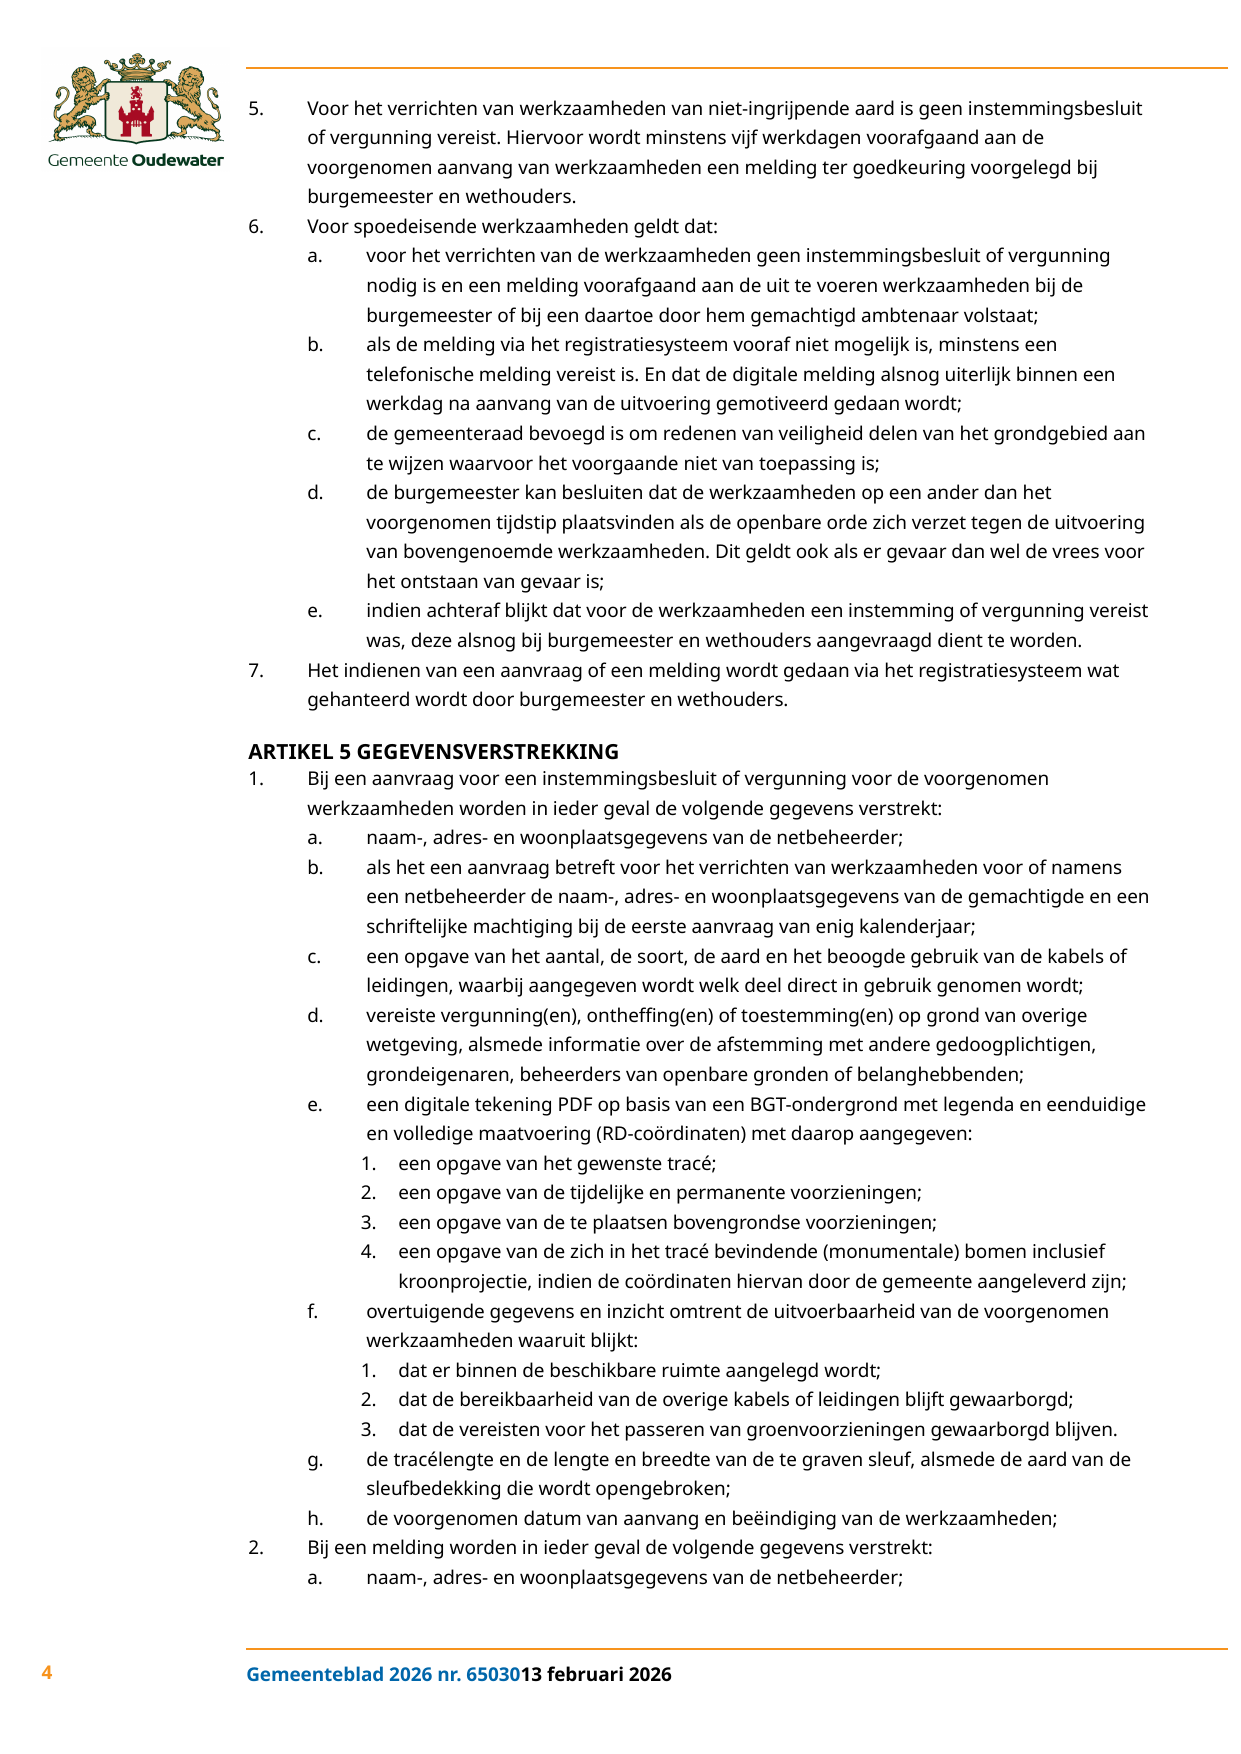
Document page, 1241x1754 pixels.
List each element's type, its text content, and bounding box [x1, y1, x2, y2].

text ARTIKEL 5 GEGEVENSVERSTREKKING [248, 737, 1152, 765]
list een opgave van de tijdelijke en permanente voorzieningen; [361, 1179, 1152, 1205]
list dat de bereikbaarheid van de overige kabels of leidingen blijft gewaarborgd; [361, 1387, 1152, 1412]
list een digitale tekening PDF op basis van een BGT-ondergrond met legenda en eenduidige en volledige maatvoering (RD-coördinaten) met daarop aangegeven: [307, 1091, 1152, 1146]
list de burgemeester kan besluiten dat de werkzaamheden op een ander dan het voorgenomen tijdstip plaatsvinden als de openbare orde zich verzet tegen de uitvoering van bovengenoemde werkzaamheden. Dit geldt ook als er gevaar dan wel de vrees voor het ontstaan van gevaar is; [307, 479, 1152, 594]
list een opgave van de te plaatsen bovengrondse voorzieningen; [361, 1209, 1152, 1235]
list dat de vereisten voor het passeren van groenvoorzieningen gewaarborgd blijven. [361, 1416, 1152, 1442]
picture [41, 47, 231, 172]
list indien achteraf blijkt dat voor de werkzaamheden een instemming of vergunning vereist was, deze alsnog bij burgemeester en wethouders aangevraagd dient te worden. [307, 598, 1152, 653]
list Bij een melding worden in ieder geval de volgende gegevens verstrekt: [248, 1534, 1152, 1560]
list een opgave van de zich in het tracé bevindende (monumentale) bomen inclusief kroonprojectie, indien de coördinaten hiervan door de gemeente aangeleverd zijn; [361, 1239, 1152, 1294]
list als de melding via het registratiesysteem vooraf niet mogelijk is, minstens een telefonische melding vereist is. En dat de digitale melding alsnog uiterlijk binnen een werkdag na aanvang van de uitvoering gemotiveerd gedaan wordt; [307, 331, 1152, 416]
list als het een aanvraag betreft voor het verrichten van werkzaamheden voor of namens een netbeheerder de naam-, adres- en woonplaatsgegevens van de gemachtigde en een schriftelijke machtiging bij de eerste aanvraag van enig kalenderjaar; [307, 854, 1152, 939]
list Het indienen van een aanvraag of een melding wordt gedaan via het registratiesysteem wat gehanteerd wordt door burgemeester en wethouders. [248, 657, 1152, 712]
list de gemeenteraad bevoegd is om redenen van veiligheid delen van het grondgebied aan te wijzen waarvoor het voorgaande niet van toepassing is; [307, 420, 1152, 476]
list naam-, adres- en woonplaatsgegevens van de netbeheerder; [307, 824, 1152, 850]
list Voor spoedeisende werkzaamheden geldt dat: [248, 213, 1152, 239]
list overtuigende gegevens en inzicht omtrent de uitvoerbaarheid van de voorgenomen werkzaamheden waaruit blijkt: [307, 1298, 1152, 1353]
list voor het verrichten van de werkzaamheden geen instemmingsbesluit of vergunning nodig is en een melding voorafgaand aan de uit te voeren werkzaamheden bij de burgemeester of bij een daartoe door hem gemachtigd ambtenaar volstaat; [307, 243, 1152, 328]
list dat er binnen de beschikbare ruimte aangelegd wordt; [361, 1357, 1152, 1383]
list Bij een aanvraag voor een instemmingsbesluit of vergunning voor de voorgenomen werkzaamheden worden in ieder geval de volgende gegevens verstrekt: [248, 765, 1152, 821]
list Voor het verrichten van werkzaamheden van niet-ingrijpende aard is geen instemmingsbesluit of vergunning vereist. Hiervoor wordt minstens vijf werkdagen voorafgaand aan de voorgenomen aanvang van werkzaamheden een melding ter goedkeuring voorgelegd bij burgemeester en wethouders. [248, 95, 1152, 209]
list vereiste vergunning(en), ontheffing(en) of toestemming(en) op grond van overige wetgeving, alsmede informatie over de afstemming met andere gedoogplichtigen, grondeigenaren, beheerders van openbare gronden of belanghebbenden; [307, 1002, 1152, 1087]
list de voorgenomen datum van aanvang en beëindiging van de werkzaamheden; [307, 1505, 1152, 1531]
list de tracélengte en de lengte en breedte van de te graven sleuf, alsmede de aard van de sleufbedekking die wordt opengebroken; [307, 1446, 1152, 1501]
list naam-, adres- en woonplaatsgegevens van de netbeheerder; [307, 1564, 1152, 1590]
list een opgave van het gewenste tracé; [361, 1150, 1152, 1176]
list een opgave van het aantal, de soort, de aard en het beoogde gebruik van de kabels of leidingen, waarbij aangegeven wordt welk deel direct in gebruik genomen wordt; [307, 943, 1152, 998]
